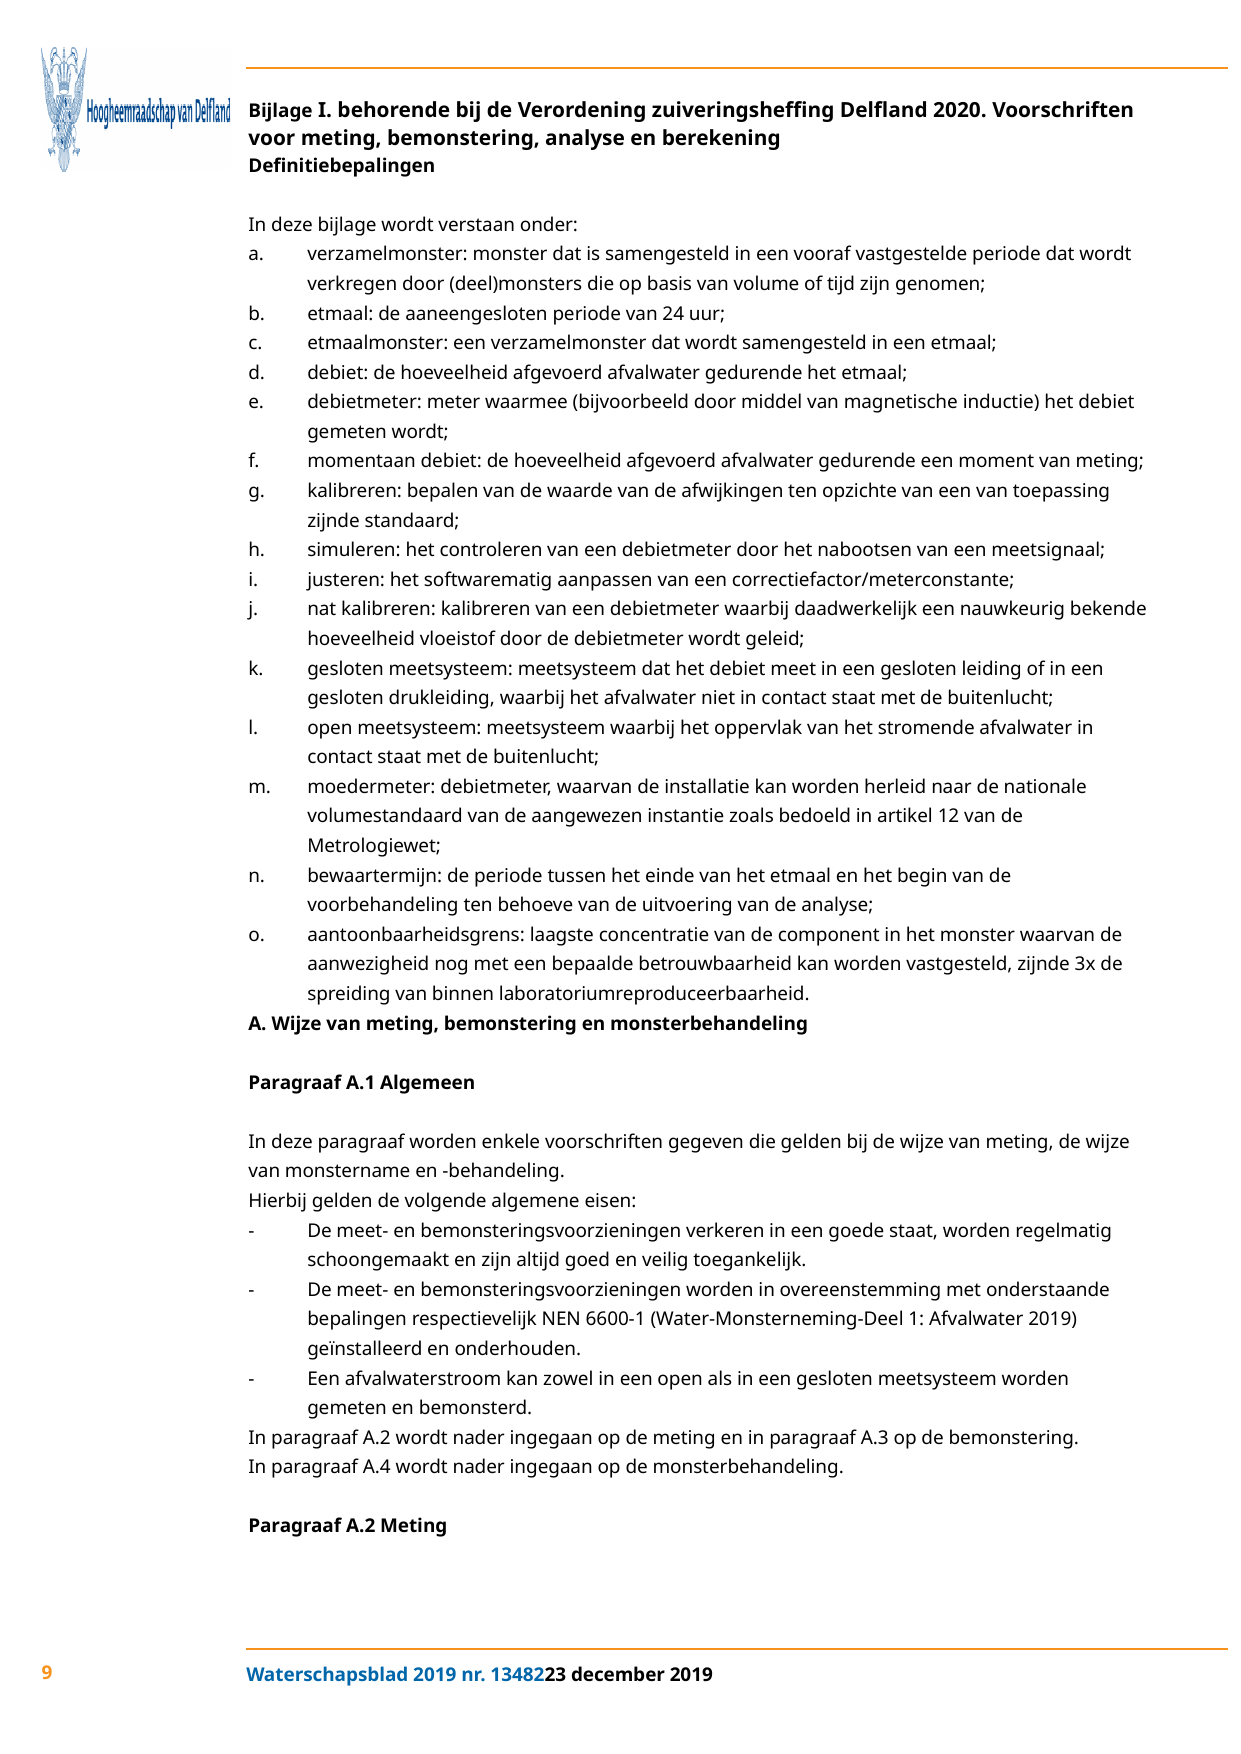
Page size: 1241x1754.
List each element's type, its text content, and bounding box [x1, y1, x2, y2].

text Definitiebepalingen [248, 152, 1152, 177]
list De meet- en bemonsteringsvoorzieningen worden in overeenstemming met onderstaande bepalingen respectievelijk NEN 6600-1 (Water-Monsterneming-Deel 1: Afvalwater 2019) geïnstalleerd en onderhouden. [248, 1276, 1152, 1361]
list De meet- en bemonsteringsvoorzieningen verkeren in een goede staat, worden regelmatig schoongemaakt en zijn altijd goed en veilig toegankelijk. [248, 1217, 1152, 1272]
text Paragraaf A.2 Meting [248, 1513, 1152, 1538]
list kalibreren: bepalen van de waarde van de afwijkingen ten opzichte van een van toepassing zijnde standaard; [248, 477, 1152, 532]
list open meetsysteem: meetsysteem waarbij het oppervlak van het stromende afvalwater in contact staat met de buitenlucht; [248, 714, 1152, 769]
list justeren: het softwarematig aanpassen van een correctiefactor/meterconstante; [248, 566, 1152, 592]
text A. Wijze van meting, bemonstering en monsterbehandeling [248, 1010, 1152, 1035]
text Paragraaf A.1 Algemeen [248, 1069, 1152, 1094]
list momentaan debiet: de hoeveelheid afgevoerd afvalwater gedurende een moment van meting; [248, 448, 1152, 473]
text Bijlage I. behorende bij de Verordening zuiveringsheffing Delfland 2020. Voorschriften voor meting, bemonstering, analyse en berekening [248, 95, 1152, 152]
list moedermeter: debietmeter, waarvan de installatie kan worden herleid naar de nationale volumestandaard van de aangewezen instantie zoals bedoeld in artikel 12 van de Metrologiewet; [248, 773, 1152, 858]
list bewaartermijn: de periode tussen het einde van het etmaal en het begin van de voorbehandeling ten behoeve van de uitvoering van de analyse; [248, 862, 1152, 917]
list etmaalmonster: een verzamelmonster dat wordt samengesteld in een etmaal; [248, 329, 1152, 355]
list Een afvalwaterstroom kan zowel in een open als in een gesloten meetsysteem worden gemeten en bemonsterd. [248, 1365, 1152, 1420]
text In deze bijlage wordt verstaan onder: [248, 211, 1152, 237]
text In deze paragraaf worden enkele voorschriften gegeven die gelden bij de wijze van meting, de wijze van monstername en -behandeling. [248, 1128, 1152, 1183]
text In paragraaf A.2 wordt nader ingegaan op de meting en in paragraaf A.3 op de bemonstering. [248, 1424, 1152, 1449]
list debiet: de hoeveelheid afgevoerd afvalwater gedurende het etmaal; [248, 359, 1152, 384]
list etmaal: de aaneengesloten periode van 24 uur; [248, 300, 1152, 325]
list nat kalibreren: kalibreren van een debietmeter waarbij daadwerkelijk een nauwkeurig bekende hoeveelheid vloeistof door de debietmeter wordt geleid; [248, 596, 1152, 651]
list verzamelmonster: monster dat is samengesteld in een vooraf vastgestelde periode dat wordt verkregen door (deel)monsters die op basis van volume of tijd zijn genomen; [248, 241, 1152, 296]
list debietmeter: meter waarmee (bijvoorbeeld door middel van magnetische inductie) het debiet gemeten wordt; [248, 388, 1152, 444]
list gesloten meetsysteem: meetsysteem dat het debiet meet in een gesloten leiding of in een gesloten drukleiding, waarbij het afvalwater niet in contact staat met de buitenlucht; [248, 655, 1152, 710]
text In paragraaf A.4 wordt nader ingegaan op de monsterbehandeling. [248, 1453, 1152, 1479]
text Hierbij gelden de volgende algemene eisen: [248, 1187, 1152, 1213]
list simuleren: het controleren van een debietmeter door het nabootsen van een meetsignaal; [248, 536, 1152, 562]
list aantoonbaarheidsgrens: laagste concentratie van de component in het monster waarvan de aanwezigheid nog met een bepaalde betrouwbaarheid kan worden vastgesteld, zijnde 3x de spreiding van binnen laboratoriumreproduceerbaarheid. [248, 921, 1152, 1006]
picture [41, 47, 231, 172]
